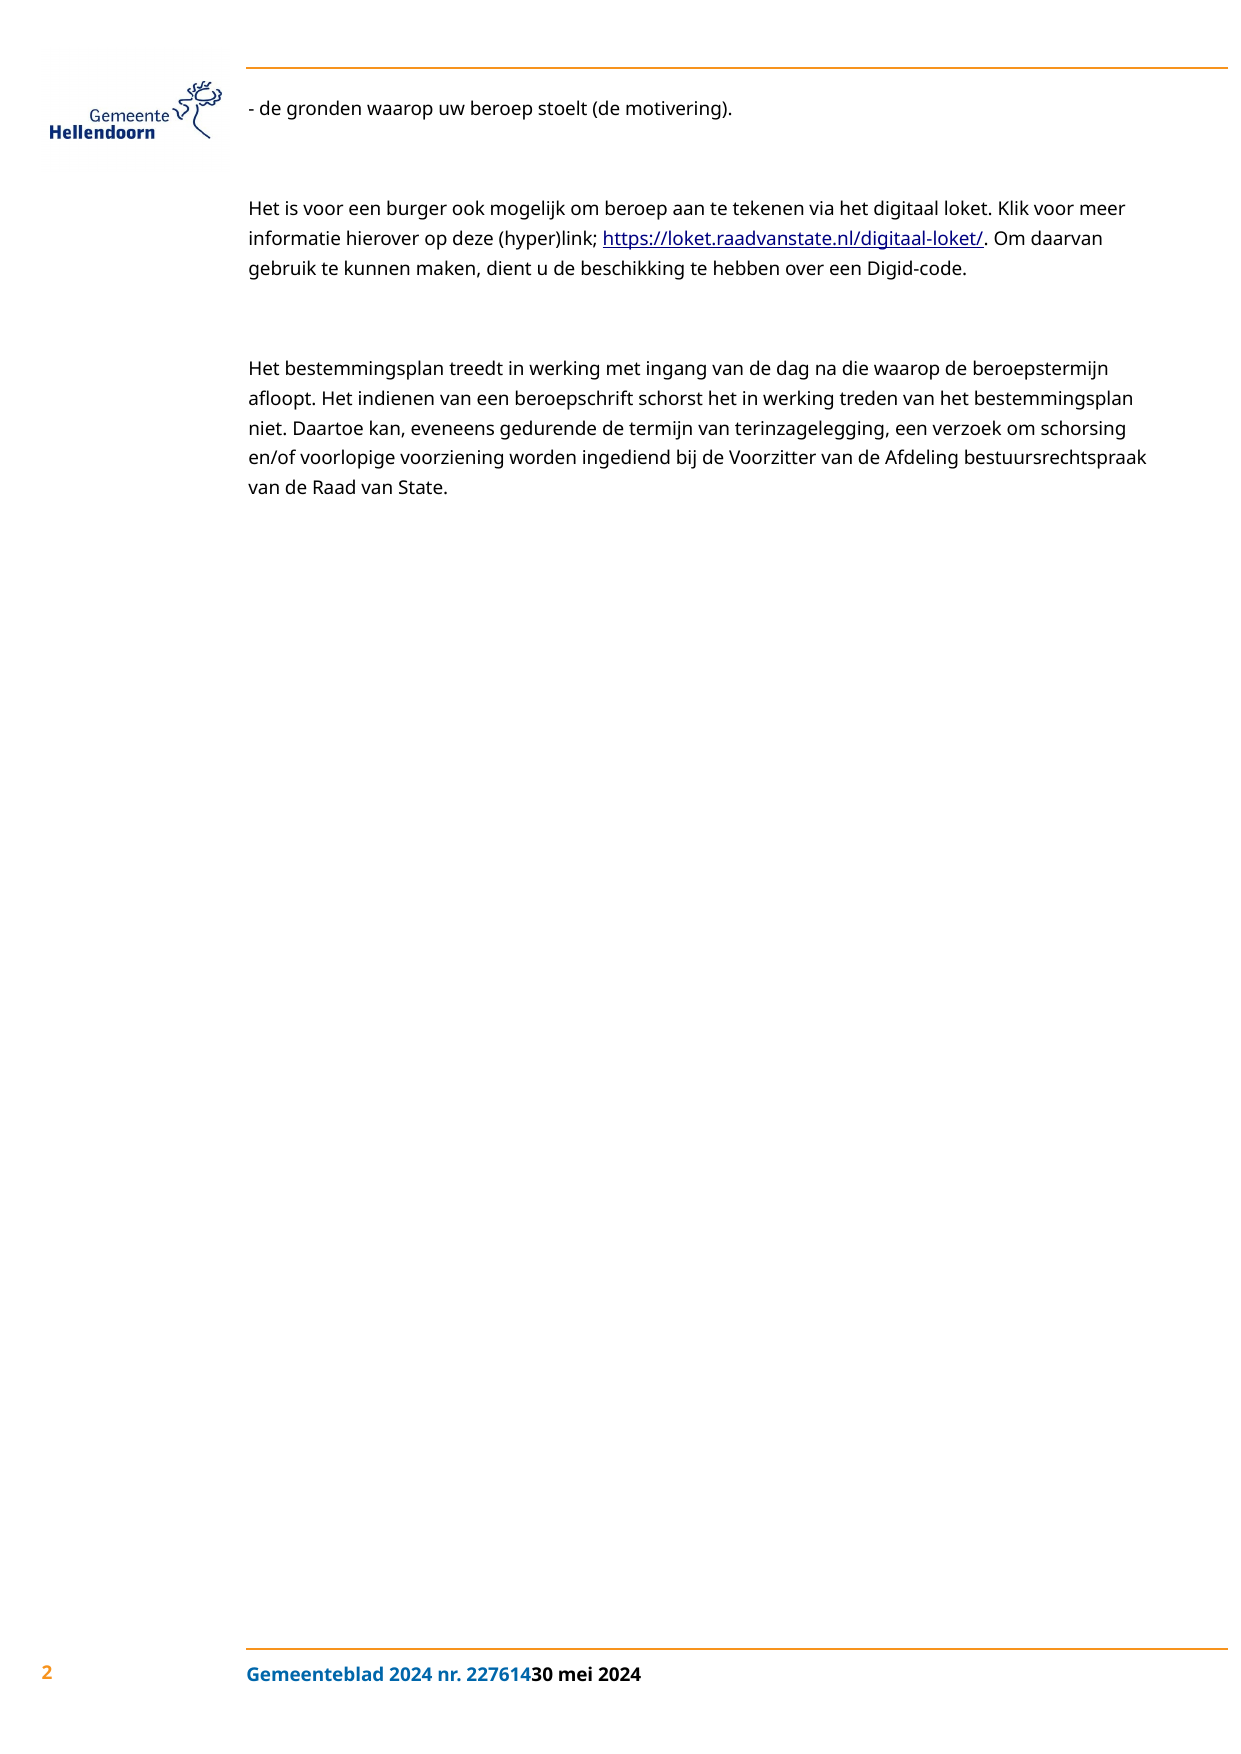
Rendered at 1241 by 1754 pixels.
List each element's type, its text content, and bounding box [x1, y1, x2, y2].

text - de gronden waarop uw beroep stoelt (de motivering). [248, 95, 1152, 121]
picture [41, 47, 231, 172]
text Het bestemmingsplan treedt in werking met ingang van de dag na die waarop de beroepstermijn afloopt. Het indienen van een beroepschrift schorst het in werking treden van het bestemmingsplan niet. Daartoe kan, eveneens gedurende de termijn van terinzagelegging, een verzoek om schorsing en/of voorlopige voorziening worden ingediend bij de Voorzitter van de Afdeling bestuursrechtspraak van de Raad van State. [248, 356, 1152, 500]
text Het is voor een burger ook mogelijk om beroep aan te tekenen via het digitaal loket. Klik voor meer informatie hierover op deze (hyper)link; https://loket.raadvanstate.nl/digitaal-loket/. Om daarvan gebruik te kunnen maken, dient u de beschikking te hebben over een Digid-code. [248, 196, 1152, 281]
